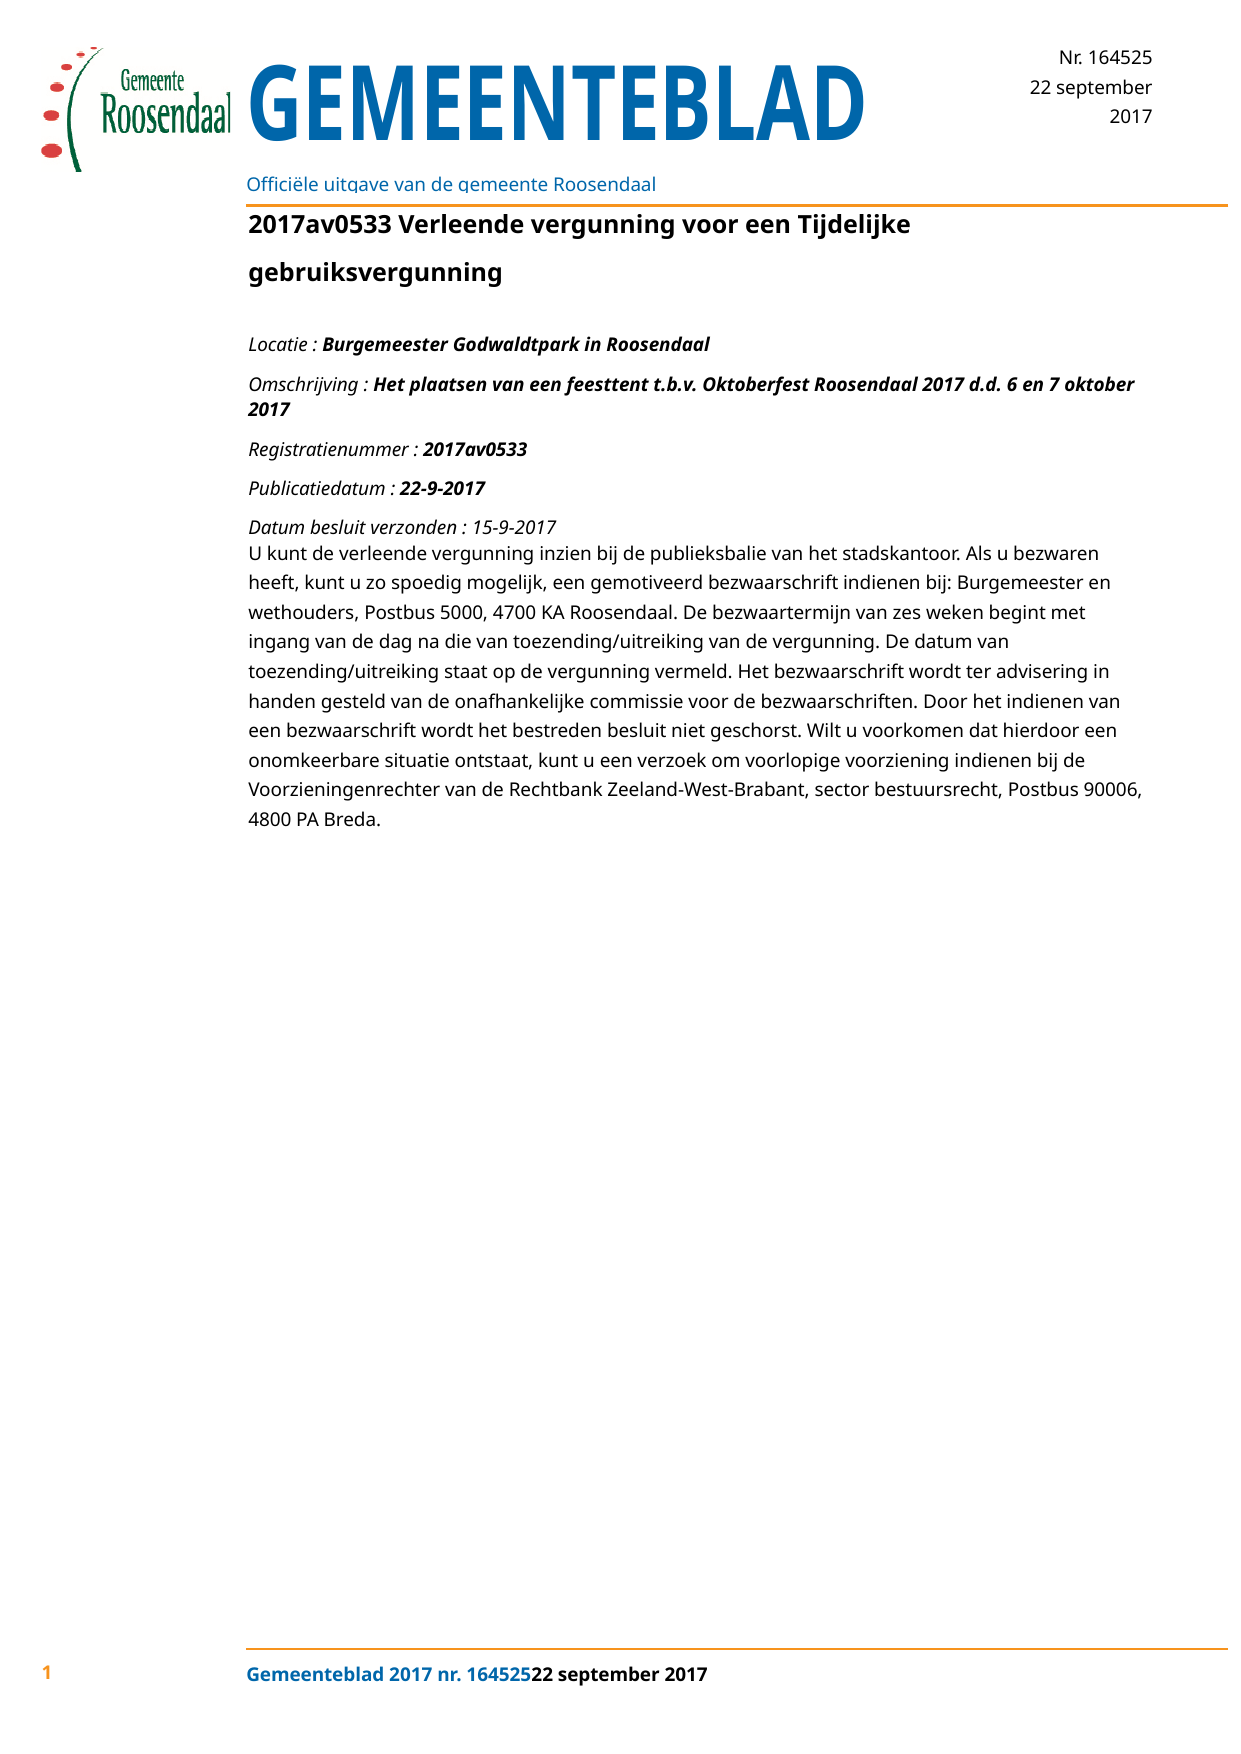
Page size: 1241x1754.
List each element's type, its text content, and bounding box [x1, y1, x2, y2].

text U kunt de verleende vergunning inzien bij de publieksbalie van het stadskantoor. Als u bezwaren heeft, kunt u zo spoedig mogelijk, een gemotiveerd bezwaarschrift indienen bij: Burgemeester en wethouders, Postbus 5000, 4700 KA Roosendaal. De bezwaartermijn van zes weken begint met ingang van de dag na die van toezending/uitreiking van de vergunning. De datum van toezending/uitreiking staat op de vergunning vermeld. Het bezwaarschrift wordt ter advisering in handen gesteld van de onafhankelijke commissie voor de bezwaarschriften. Door het indienen van een bezwaarschrift wordt het bestreden besluit niet geschorst. Wilt u voorkomen dat hierdoor een onomkeerbare situatie ontstaat, kunt u een verzoek om voorlopige voorziening indienen bij de Voorzieningenrechter van de Rechtbank Zeeland-West-Brabant, sector bestuursrecht, Postbus 90006, 4800 PA Breda. [248, 540, 1152, 832]
text Locatie : Burgemeester Godwaldtpark in Roosendaal [248, 331, 1152, 357]
text Datum besluit verzonden : 15-9-2017 [248, 514, 1152, 540]
text Publicatiedatum : 22-9-2017 [248, 475, 1152, 501]
picture [41, 47, 231, 172]
text 2017av0533 Verleende vergunning voor een Tijdelijke gebruiksvergunning [248, 207, 1152, 288]
text Omschrijving : Het plaatsen van een feesttent t.b.v. Oktoberfest Roosendaal 2017 d.d. 6 en 7 oktober 2017 [248, 371, 1152, 422]
text Registratienummer : 2017av0533 [248, 436, 1152, 461]
